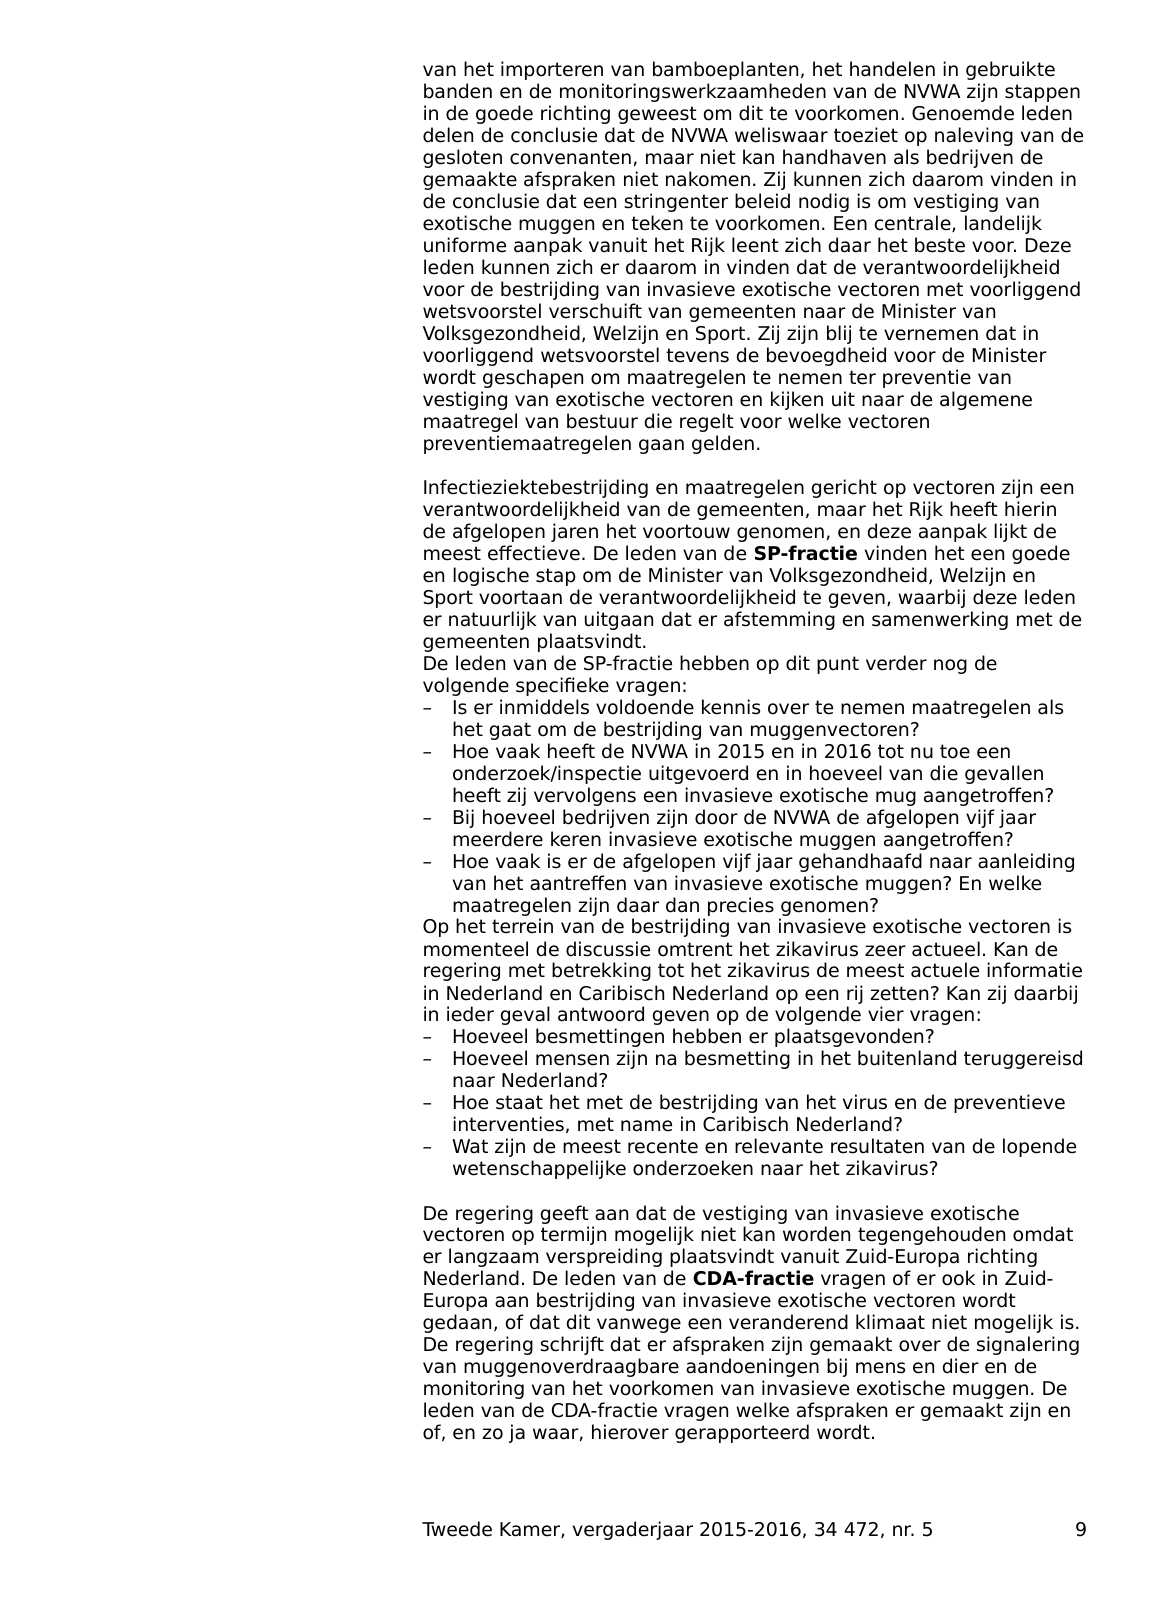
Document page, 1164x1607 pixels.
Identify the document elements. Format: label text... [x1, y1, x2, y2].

text – Hoeveel besmettingen hebben er plaatsgevonden? [422, 1026, 1087, 1048]
text – Hoe vaak heeft de NVWA in 2015 en in 2016 tot nu toe een onderzoek/inspectie uitgevoerd en in hoeveel van die gevallen heeft zij vervolgens een invasieve exotische mug aangetroffen? [422, 741, 1087, 807]
text De regering schrijft dat er afspraken zijn gemaakt over de signalering van muggenoverdraagbare aandoeningen bij mens en dier en de monitoring van het voorkomen van invasieve exotische muggen. De leden van de CDA-fractie vragen welke afspraken er gemaakt zijn en of, en zo ja waar, hierover gerapporteerd wordt. [422, 1334, 1087, 1444]
text – Is er inmiddels voldoende kennis over te nemen maatregelen als het gaat om de bestrijding van muggenvectoren? [422, 697, 1087, 741]
text De leden van de SP-fractie hebben op dit punt verder nog de volgende specifieke vragen: [422, 653, 1087, 697]
text – Hoeveel mensen zijn na besmetting in het buitenland teruggereisd naar Nederland? [422, 1048, 1087, 1092]
text – Bij hoeveel bedrijven zijn door de NVWA de afgelopen vijf jaar meerdere keren invasieve exotische muggen aangetroffen? [422, 807, 1087, 851]
text Infectieziektebestrijding en maatregelen gericht op vectoren zijn een verantwoordelijkheid van de gemeenten, maar het Rijk heeft hierin de afgelopen jaren het voortouw genomen, en deze aanpak lijkt de meest effectieve. De leden van de SP-fractie vinden het een goede en logische stap om de Minister van Volksgezondheid, Welzijn en Sport voortaan de verantwoordelijkheid te geven, waarbij deze leden er natuurlijk van uitgaan dat er afstemming en samenwerking met de gemeenten plaatsvindt. [422, 477, 1087, 653]
text Op het terrein van de bestrijding van invasieve exotische vectoren is momenteel de discussie omtrent het zikavirus zeer actueel. Kan de regering met betrekking tot het zikavirus de meest actuele informatie in Nederland en Caribisch Nederland op een rij zetten? Kan zij daarbij in ieder geval antwoord geven op de volgende vier vragen: [422, 916, 1087, 1026]
text De regering geeft aan dat de vestiging van invasieve exotische vectoren op termijn mogelijk niet kan worden tegengehouden omdat er langzaam verspreiding plaatsvindt vanuit Zuid-Europa richting Nederland. De leden van de CDA-fractie vragen of er ook in Zuid-Europa aan bestrijding van invasieve exotische vectoren wordt gedaan, of dat dit vanwege een veranderend klimaat niet mogelijk is. [422, 1202, 1087, 1334]
text – Wat zijn de meest recente en relevante resultaten van de lopende wetenschappelijke onderzoeken naar het zikavirus? [422, 1136, 1087, 1180]
text – Hoe vaak is er de afgelopen vijf jaar gehandhaafd naar aanleiding van het aantreffen van invasieve exotische muggen? En welke maatregelen zijn daar dan precies genomen? [422, 851, 1087, 916]
text – Hoe staat het met de bestrijding van het virus en de preventieve interventies, met name in Caribisch Nederland? [422, 1092, 1087, 1136]
text van het importeren van bamboeplanten, het handelen in gebruikte banden en de monitoringswerkzaamheden van de NVWA zijn stappen in de goede richting geweest om dit te voorkomen. Genoemde leden delen de conclusie dat de NVWA weliswaar toeziet op naleving van de gesloten convenanten, maar niet kan handhaven als bedrijven de gemaakte afspraken niet nakomen. Zij kunnen zich daarom vinden in de conclusie dat een stringenter beleid nodig is om vestiging van exotische muggen en teken te voorkomen. Een centrale, landelijk uniforme aanpak vanuit het Rijk leent zich daar het beste voor. Deze leden kunnen zich er daarom in vinden dat de verantwoordelijkheid voor de bestrijding van invasieve exotische vectoren met voorliggend wetsvoorstel verschuift van gemeenten naar de Minister van Volksgezondheid, Welzijn en Sport. Zij zijn blij te vernemen dat in voorliggend wetsvoorstel tevens de bevoegdheid voor de Minister wordt geschapen om maatregelen te nemen ter preventie van vestiging van exotische vectoren en kijken uit naar de algemene maatregel van bestuur die regelt voor welke vectoren preventiemaatregelen gaan gelden. [422, 59, 1087, 455]
